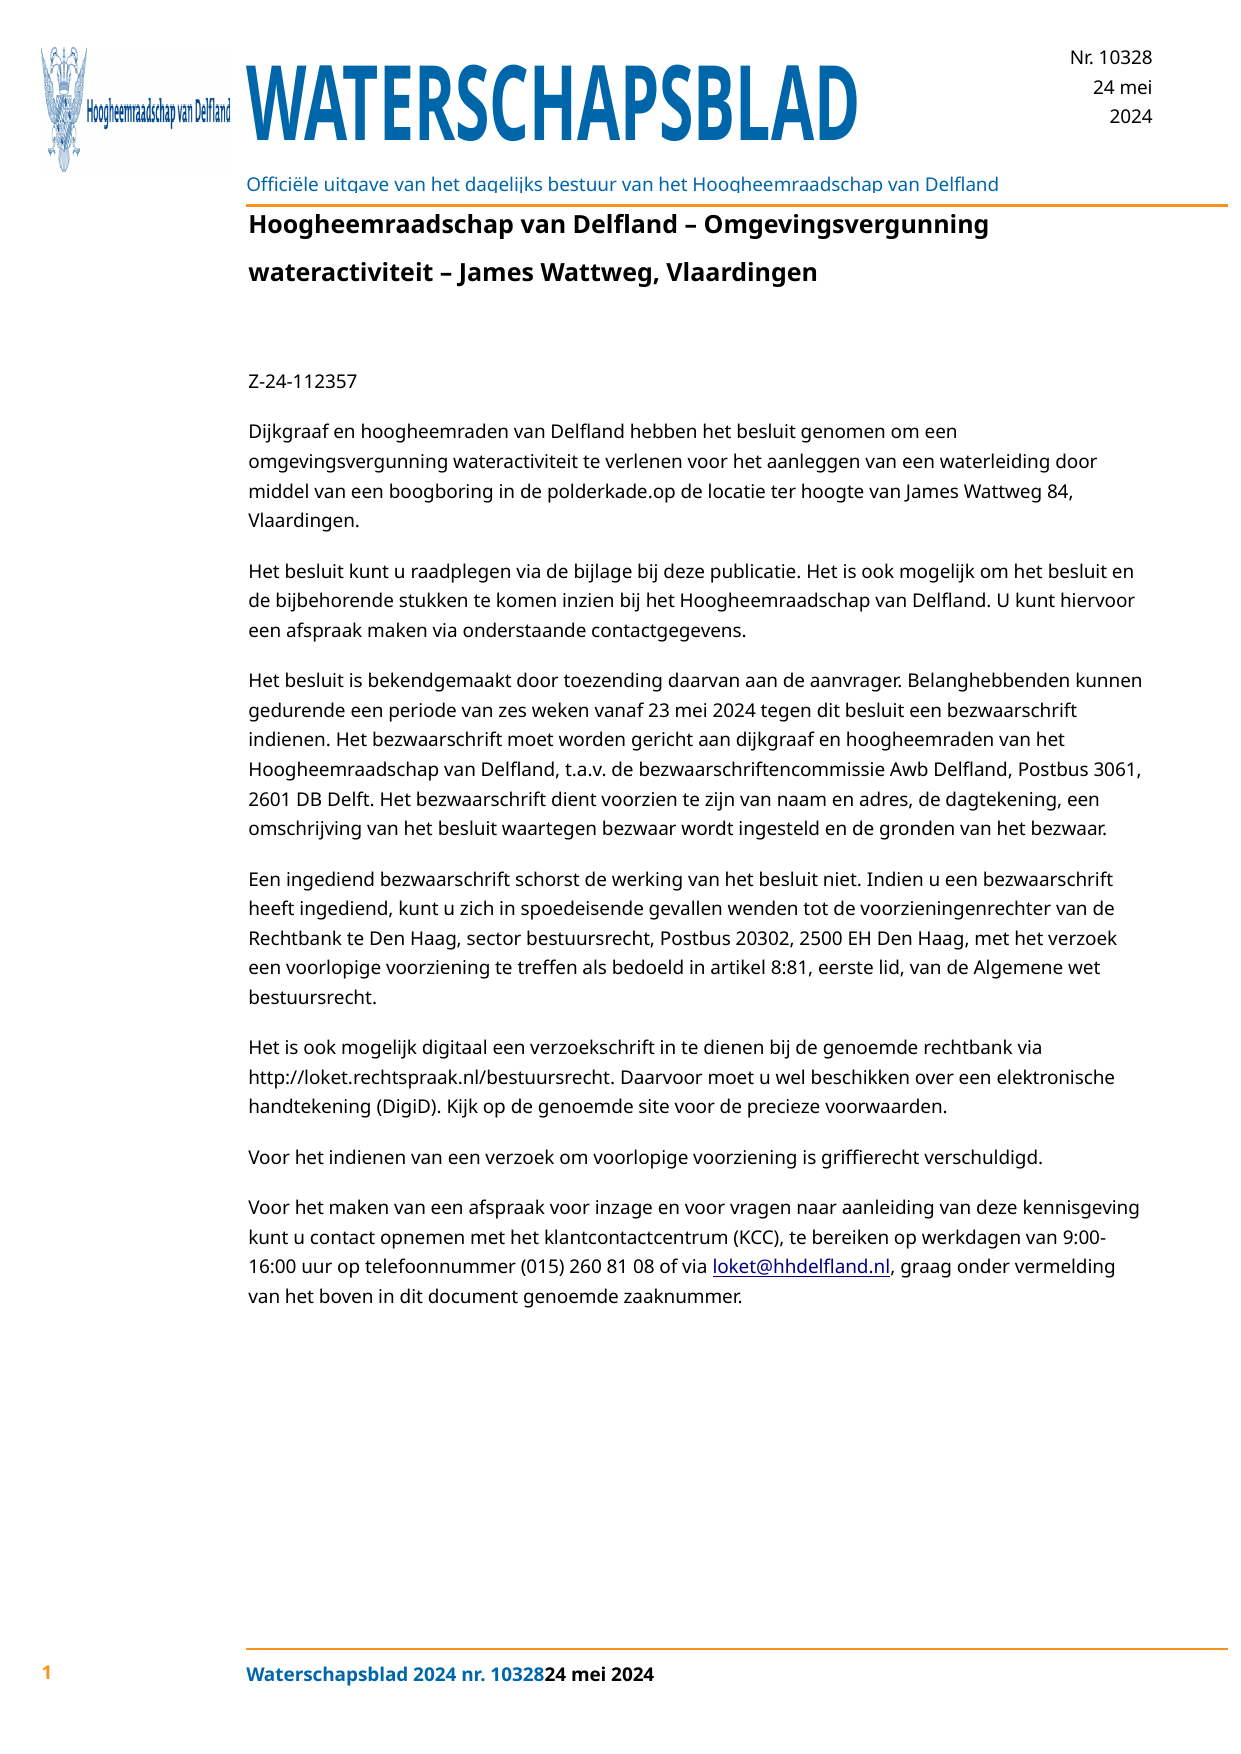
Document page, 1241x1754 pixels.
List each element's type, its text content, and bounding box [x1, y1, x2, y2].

text Hoogheemraadschap van Delfland – Omgevingsvergunning wateractiviteit – James Wattweg, Vlaardingen [248, 207, 1152, 288]
picture [41, 47, 231, 172]
text Voor het indienen van een verzoek om voorlopige voorziening is griffierecht verschuldigd. [248, 1144, 1152, 1170]
text Het besluit kunt u raadplegen via de bijlage bij deze publicatie. Het is ook mogelijk om het besluit en de bijbehorende stukken te komen inzien bij het Hoogheemraadschap van Delfland. U kunt hiervoor een afspraak maken via onderstaande contactgegevens. [248, 558, 1152, 643]
text Z-24-112357 [248, 368, 1152, 394]
text Het is ook mogelijk digitaal een verzoekschrift in te dienen bij de genoemde rechtbank via http://loket.rechtspraak.nl/bestuursrecht. Daarvoor moet u wel beschikken over een elektronische handtekening (DigiD). Kijk op de genoemde site voor de precieze voorwaarden. [248, 1034, 1152, 1119]
text Een ingediend bezwaarschrift schorst de werking van het besluit niet. Indien u een bezwaarschrift heeft ingediend, kunt u zich in spoedeisende gevallen wenden tot de voorzieningenrechter van de Rechtbank te Den Haag, sector bestuursrecht, Postbus 20302, 2500 EH Den Haag, met het verzoek een voorlopige voorziening te treffen als bedoeld in artikel 8:81, eerste lid, van de Algemene wet bestuursrecht. [248, 866, 1152, 1010]
text Dijkgraaf en hoogheemraden van Delfland hebben het besluit genomen om een omgevingsvergunning wateractiviteit te verlenen voor het aanleggen van een waterleiding door middel van een boogboring in de polderkade.op de locatie ter hoogte van James Wattweg 84, Vlaardingen. [248, 419, 1152, 533]
text Voor het maken van een afspraak voor inzage en voor vragen naar aanleiding van deze kennisgeving kunt u contact opnemen met het klantcontactcentrum (KCC), te bereiken op werkdagen van 9:00-16:00 uur op telefoonnummer (015) 260 81 08 of via loket@hhdelfland.nl, graag onder vermelding van het boven in dit document genoemde zaaknummer. [248, 1194, 1152, 1309]
text Het besluit is bekendgemaakt door toezending daarvan aan de aanvrager. Belanghebbenden kunnen gedurende een periode van zes weken vanaf 23 mei 2024 tegen dit besluit een bezwaarschrift indienen. Het bezwaarschrift moet worden gericht aan dijkgraaf en hoogheemraden van het Hoogheemraadschap van Delfland, t.a.v. de bezwaarschriftencommissie Awb Delfland, Postbus 3061, 2601 DB Delft. Het bezwaarschrift dient voorzien te zijn van naam en adres, de dagtekening, een omschrijving van het besluit waartegen bezwaar wordt ingesteld en de gronden van het bezwaar. [248, 667, 1152, 841]
